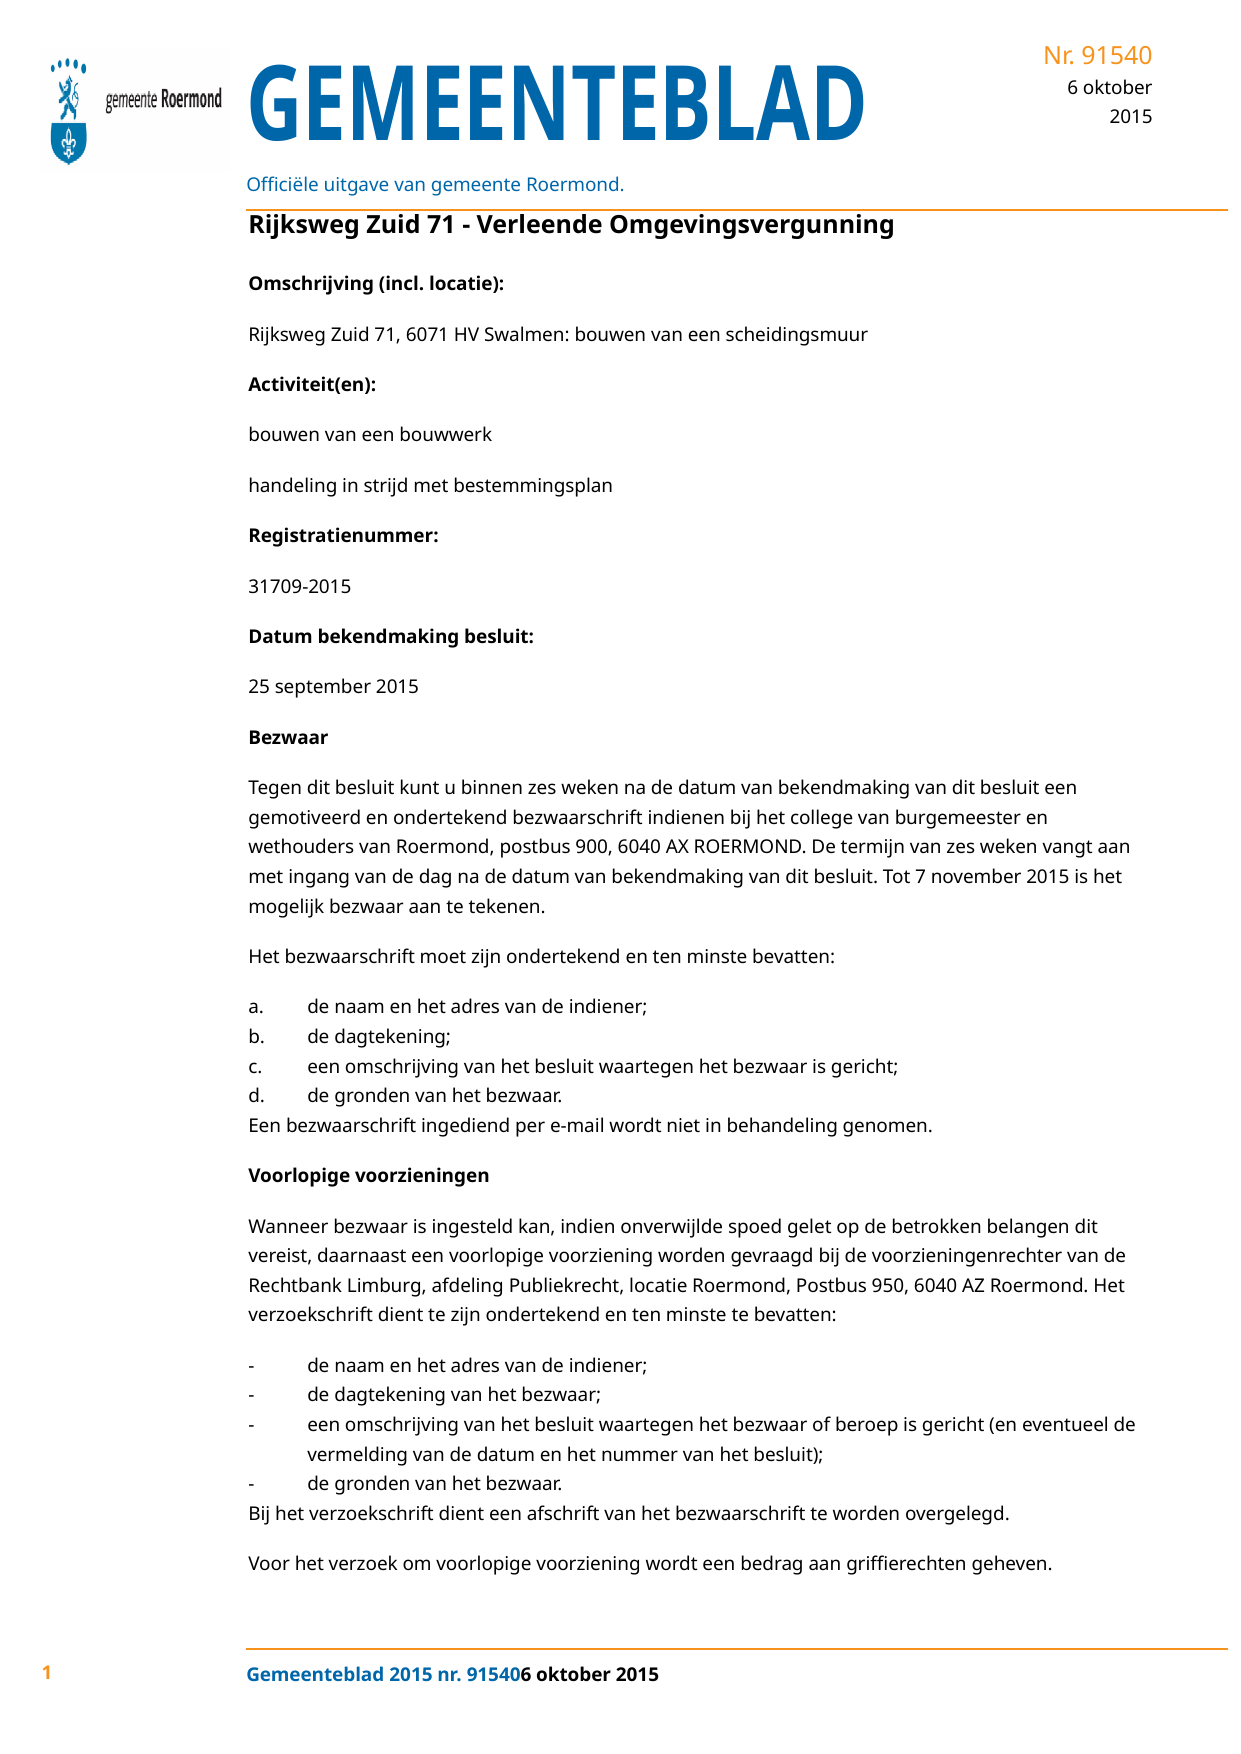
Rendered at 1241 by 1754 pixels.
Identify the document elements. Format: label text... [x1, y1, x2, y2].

text Voor het verzoek om voorlopige voorziening wordt een bedrag aan griffierechten geheven. [248, 1550, 1152, 1576]
text Tegen dit besluit kunt u binnen zes weken na de datum van bekendmaking van dit besluit een gemotiveerd en ondertekend bezwaarschrift indienen bij het college van burgemeester en wethouders van Roermond, postbus 900, 6040 AX ROERMOND. De termijn van zes weken vangt aan met ingang van de dag na de datum van bekendmaking van dit besluit. Tot 7 november 2015 is het mogelijk bezwaar aan te tekenen. [248, 774, 1152, 918]
text Wanneer bezwaar is ingesteld kan, indien onverwijlde spoed gelet op de betrokken belangen dit vereist, daarnaast een voorlopige voorziening worden gevraagd bij de voorzieningenrechter van de Rechtbank Limburg, afdeling Publiekrecht, locatie Roermond, Postbus 950, 6040 AZ Roermond. Het verzoekschrift dient te zijn ondertekend en ten minste te bevatten: [248, 1213, 1152, 1327]
picture [41, 47, 231, 172]
text 31709-2015 [248, 573, 1152, 598]
text Datum bekendmaking besluit: [248, 623, 1152, 649]
text bouwen van een bouwwerk [248, 422, 1152, 447]
text Registratienummer: [248, 522, 1152, 548]
list de naam en het adres van de indiener; [248, 1352, 1152, 1378]
list de dagtekening van het bezwaar; [248, 1382, 1152, 1407]
text Het bezwaarschrift moet zijn ondertekend en ten minste bevatten: [248, 943, 1152, 969]
list de dagtekening; [248, 1023, 1152, 1049]
text Omschrijving (incl. locatie): [248, 270, 1152, 296]
list de gronden van het bezwaar. [248, 1470, 1152, 1496]
text Rijksweg Zuid 71 - Verleende Omgevingsvergunning [248, 211, 1152, 241]
list een omschrijving van het besluit waartegen het bezwaar of beroep is gericht (en eventueel de vermelding van de datum en het nummer van het besluit); [248, 1411, 1152, 1466]
list de gronden van het bezwaar. [248, 1082, 1152, 1108]
text Een bezwaarschrift ingediend per e-mail wordt niet in behandeling genomen. [248, 1112, 1152, 1138]
text 25 september 2015 [248, 674, 1152, 699]
text Voorlopige voorzieningen [248, 1162, 1152, 1188]
text Rijksweg Zuid 71, 6071 HV Swalmen: bouwen van een scheidingsmuur [248, 321, 1152, 346]
text handeling in strijd met bestemmingsplan [248, 472, 1152, 498]
text Bezwaar [248, 724, 1152, 750]
text Activiteit(en): [248, 371, 1152, 397]
list de naam en het adres van de indiener; [248, 994, 1152, 1019]
list een omschrijving van het besluit waartegen het bezwaar is gericht; [248, 1053, 1152, 1078]
text Bij het verzoekschrift dient een afschrift van het bezwaarschrift te worden overgelegd. [248, 1500, 1152, 1526]
